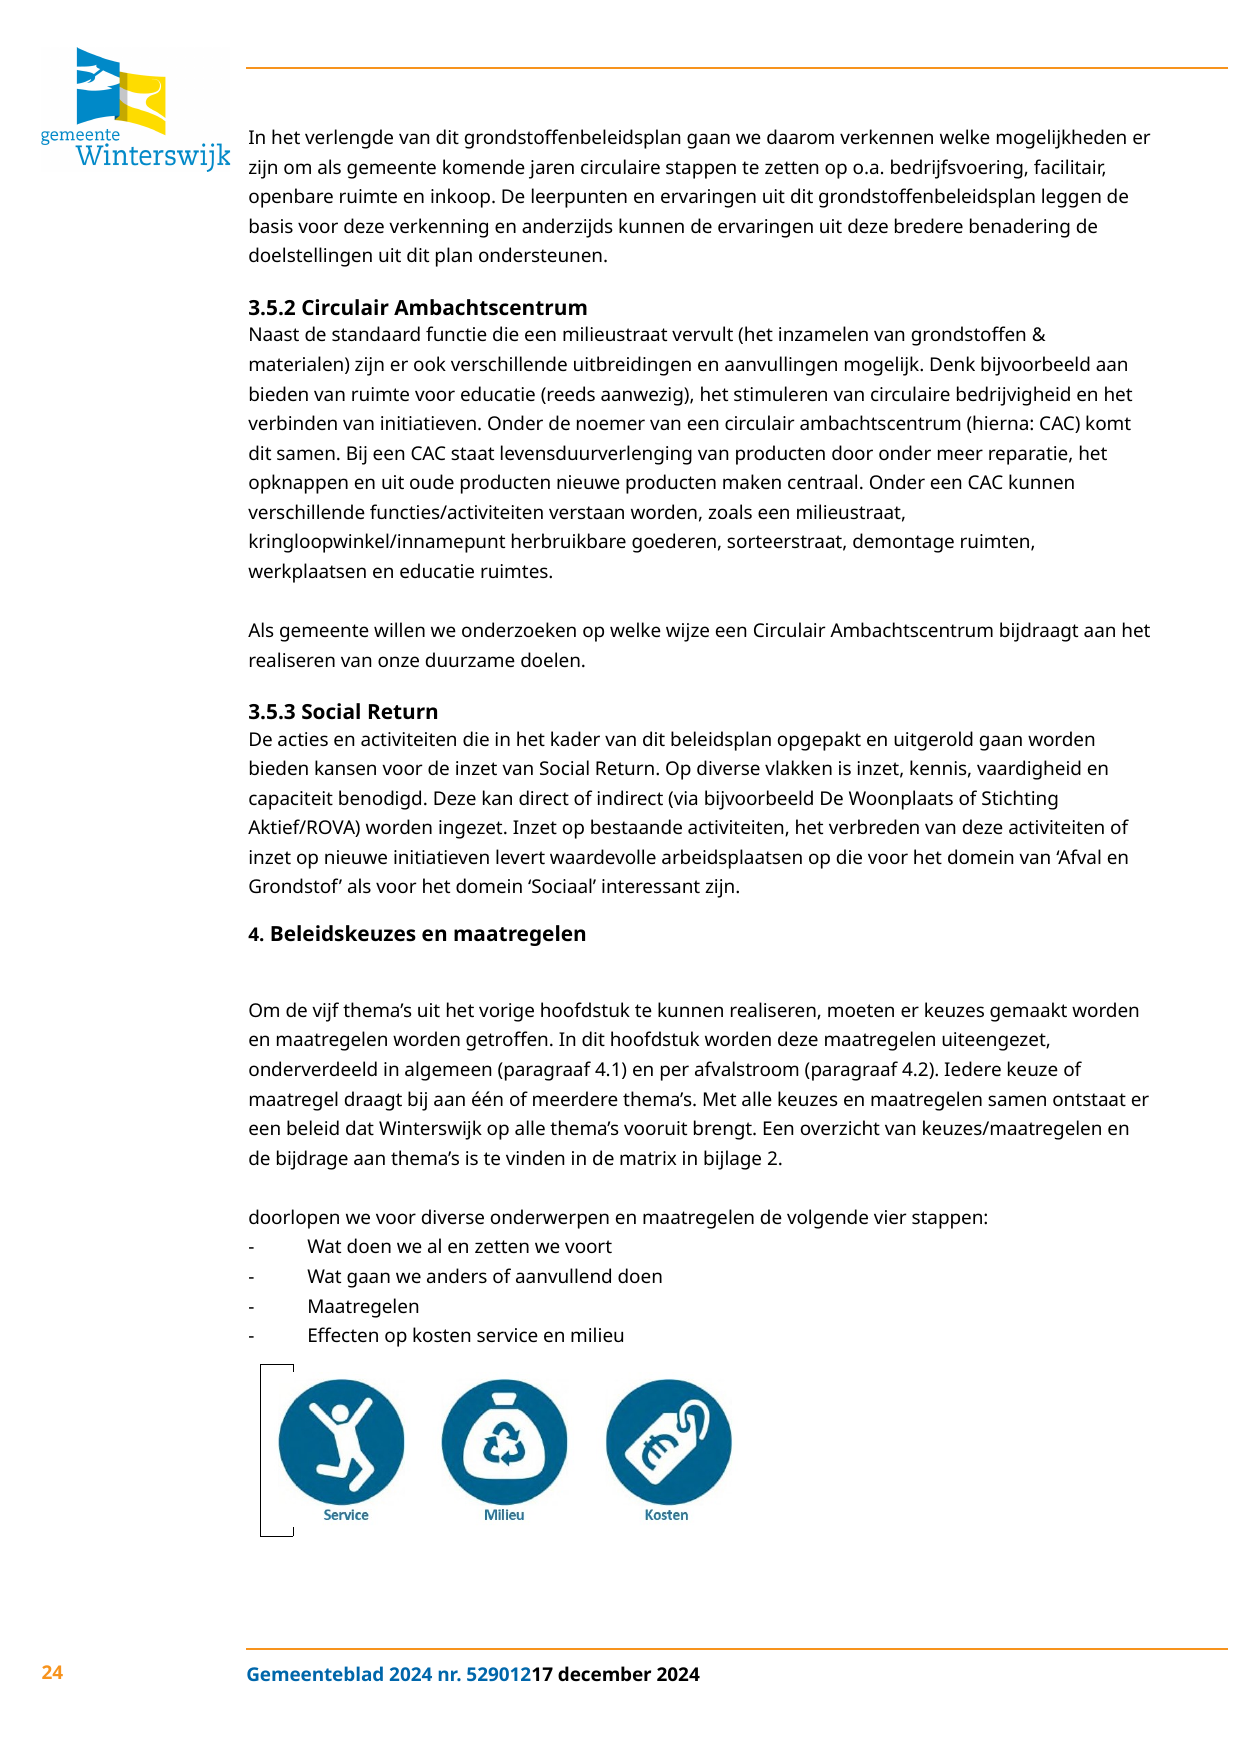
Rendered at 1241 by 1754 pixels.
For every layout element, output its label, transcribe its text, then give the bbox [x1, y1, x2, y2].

list Wat gaan we anders of aanvullend doen [248, 1263, 1152, 1289]
text doorlopen we voor diverse onderwerpen en maatregelen de volgende vier stappen: [248, 1204, 1152, 1230]
list Effecten op kosten service en milieu [248, 1322, 1152, 1348]
text Als gemeente willen we onderzoeken op welke wijze een Circulair Ambachtscentrum bijdraagt aan het realiseren van onze duurzame doelen. [248, 617, 1152, 673]
text De acties en activiteiten die in het kader van dit beleidsplan opgepakt en uitgerold gaan worden bieden kansen voor de inzet van Social Return. Op diverse vlakken is inzet, kennis, vaardigheid en capaciteit benodigd. Deze kan direct of indirect (via bijvoorbeeld De Woonplaats of Stichting Aktief/ROVA) worden ingezet. Inzet op bestaande activiteiten, het verbreden van deze activiteiten of inzet op nieuwe initiatieven levert waardevolle arbeidsplaatsen op die voor het domein van ‘Afval en Grondstof’ als voor het domein ‘Sociaal’ interessant zijn. [248, 726, 1152, 899]
list Wat doen we al en zetten we voort [248, 1234, 1152, 1259]
text Naast de standaard functie die een milieustraat vervult (het inzamelen van grondstoffen & materialen) zijn er ook verschillende uitbreidingen en aanvullingen mogelijk. Denk bijvoorbeeld aan bieden van ruimte voor educatie (reeds aanwezig), het stimuleren van circulaire bedrijvigheid en het verbinden van initiatieven. Onder de noemer van een circulair ambachtscentrum (hierna: CAC) komt dit samen. Bij een CAC staat levensduurverlenging van producten door onder meer reparatie, het opknappen en uit oude producten nieuwe producten maken centraal. Onder een CAC kunnen verschillende functies/activiteiten verstaan worden, zoals een milieustraat, kringloopwinkel/innamepunt herbruikbare goederen, sorteerstraat, demontage ruimten, werkplaatsen en educatie ruimtes. [248, 322, 1152, 584]
text In het verlengde van dit grondstoffenbeleidsplan gaan we daarom verkennen welke mogelijkheden er zijn om als gemeente komende jaren circulaire stappen te zetten op o.a. bedrijfsvoering, facilitair, openbare ruimte en inkoop. De leerpunten en ervaringen uit dit grondstoffenbeleidsplan leggen de basis voor deze verkenning en anderzijds kunnen de ervaringen uit deze bredere benadering de doelstellingen uit dit plan ondersteunen. [248, 124, 1152, 268]
text 4. Beleidskeuzes en maatregelen [248, 919, 1152, 948]
list Maatregelen [248, 1293, 1152, 1319]
text 3.5.2 Circulair Ambachtscentrum [248, 293, 1152, 322]
picture [225, 153, 231, 162]
text Om de vijf thema’s uit het vorige hoofdstuk te kunnen realiseren, moeten er keuzes gemaakt worden en maatregelen worden getroffen. In dit hoofdstuk worden deze maatregelen uiteengezet, onderverdeeld in algemeen (paragraaf 4.1) en per afvalstroom (paragraaf 4.2). Iedere keuze of maatregel draagt bij aan één of meerdere thema’s. Met alle keuzes en maatregelen samen ontstaat er een beleid dat Winterswijk op alle thema’s vooruit brengt. Een overzicht van keuzes/maatregelen en de bijdrage aan thema’s is te vinden in de matrix in bijlage 2. [248, 997, 1152, 1171]
picture [268, 1372, 742, 1527]
text 3.5.3 Social Return [248, 697, 1152, 726]
picture [41, 47, 231, 172]
